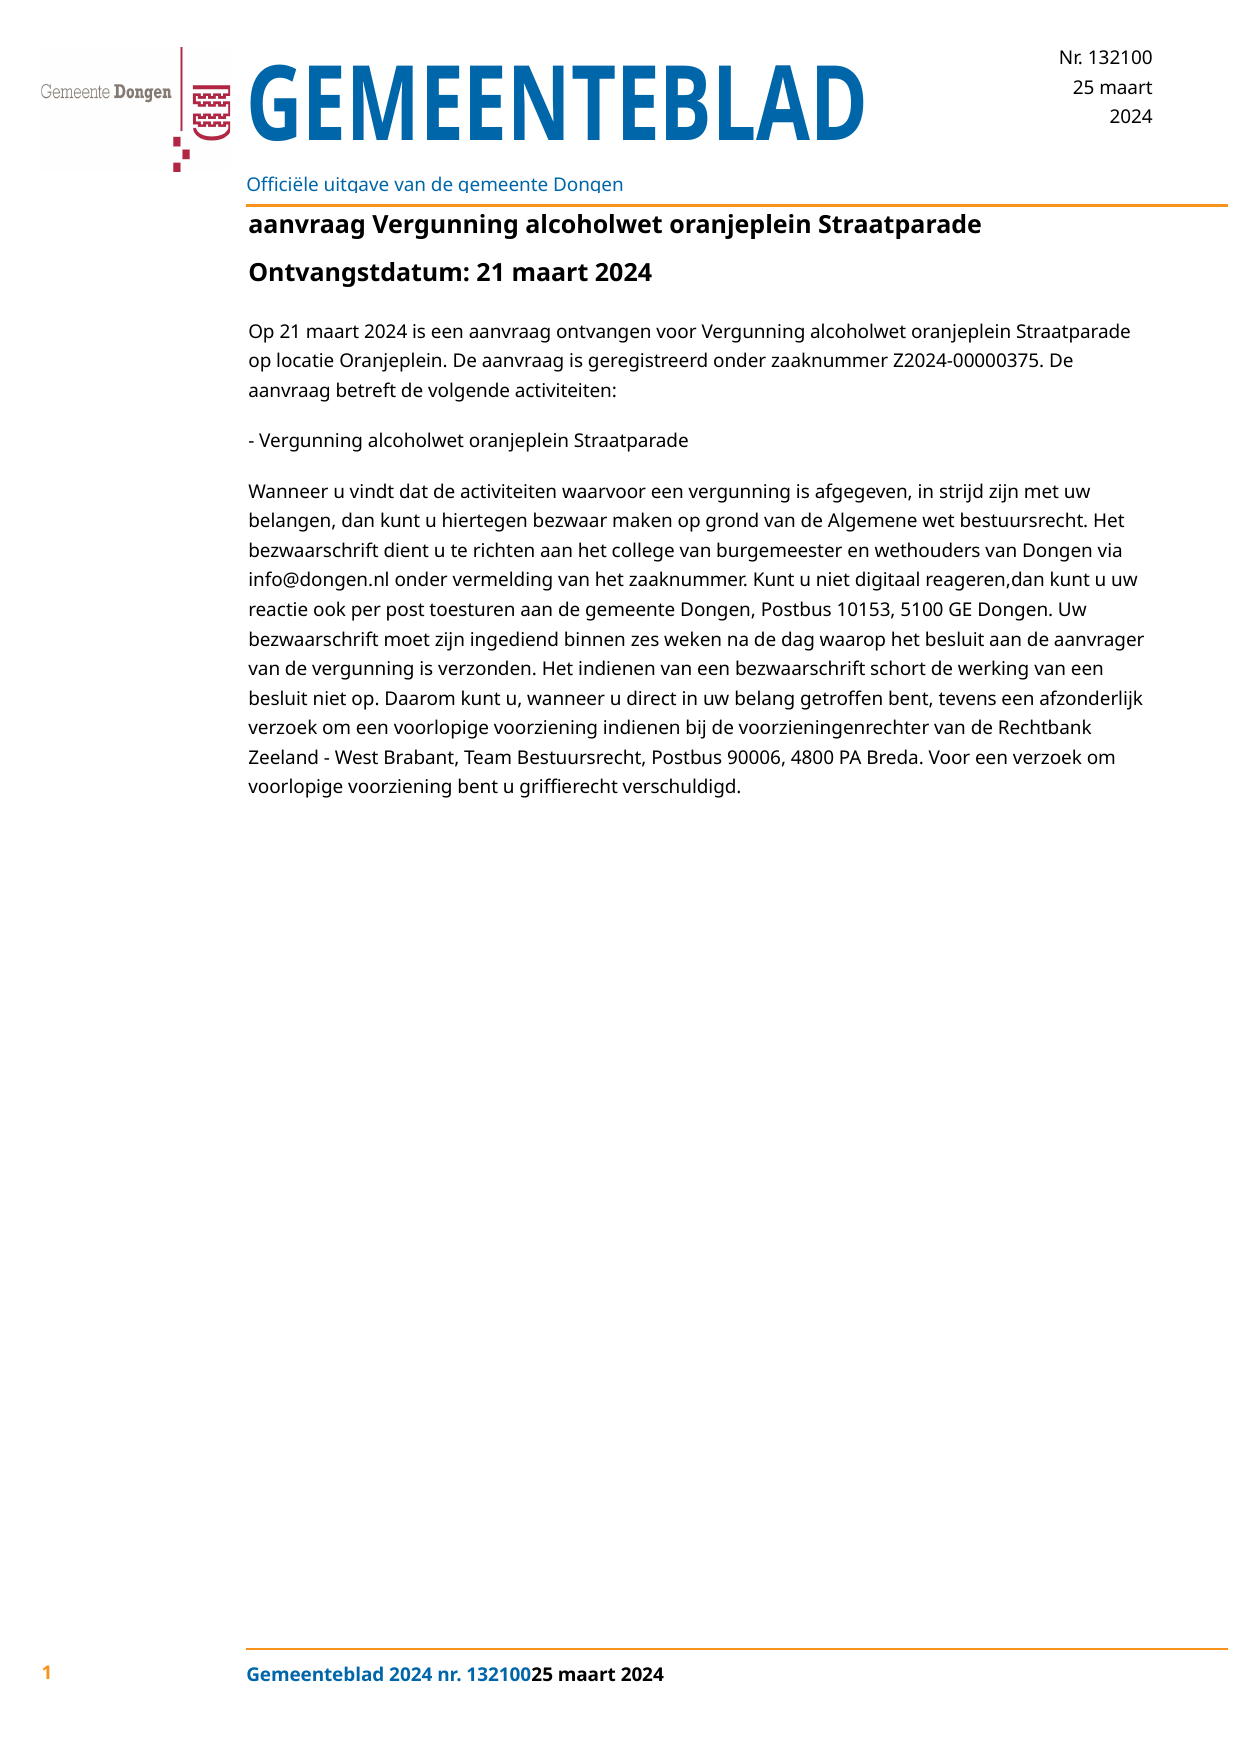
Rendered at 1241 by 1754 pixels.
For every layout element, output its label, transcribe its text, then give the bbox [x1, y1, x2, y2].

picture [41, 47, 231, 172]
text Wanneer u vindt dat de activiteiten waarvoor een vergunning is afgegeven, in strijd zijn met uw belangen, dan kunt u hiertegen bezwaar maken op grond van de Algemene wet bestuursrecht. Het bezwaarschrift dient u te richten aan het college van burgemeester en wethouders van Dongen via info@dongen.nl onder vermelding van het zaaknummer. Kunt u niet digitaal reageren,dan kunt u uw reactie ook per post toesturen aan de gemeente Dongen, Postbus 10153, 5100 GE Dongen. Uw bezwaarschrift moet zijn ingediend binnen zes weken na de dag waarop het besluit aan de aanvrager van de vergunning is verzonden. Het indienen van een bezwaarschrift schort de werking van een besluit niet op. Daarom kunt u, wanneer u direct in uw belang getroffen bent, tevens een afzonderlijk verzoek om een voorlopige voorziening indienen bij de voorzieningenrechter van de Rechtbank Zeeland - West Brabant, Team Bestuursrecht, Postbus 90006, 4800 PA Breda. Voor een verzoek om voorlopige voorziening bent u griffierecht verschuldigd. [248, 478, 1152, 799]
text - Vergunning alcoholwet oranjeplein Straatparade [248, 427, 1152, 453]
text aanvraag Vergunning alcoholwet oranjeplein Straatparade Ontvangstdatum: 21 maart 2024 [248, 207, 1152, 288]
text Op 21 maart 2024 is een aanvraag ontvangen voor Vergunning alcoholwet oranjeplein Straatparade op locatie Oranjeplein. De aanvraag is geregistreerd onder zaaknummer Z2024-00000375. De aanvraag betreft de volgende activiteiten: [248, 318, 1152, 403]
